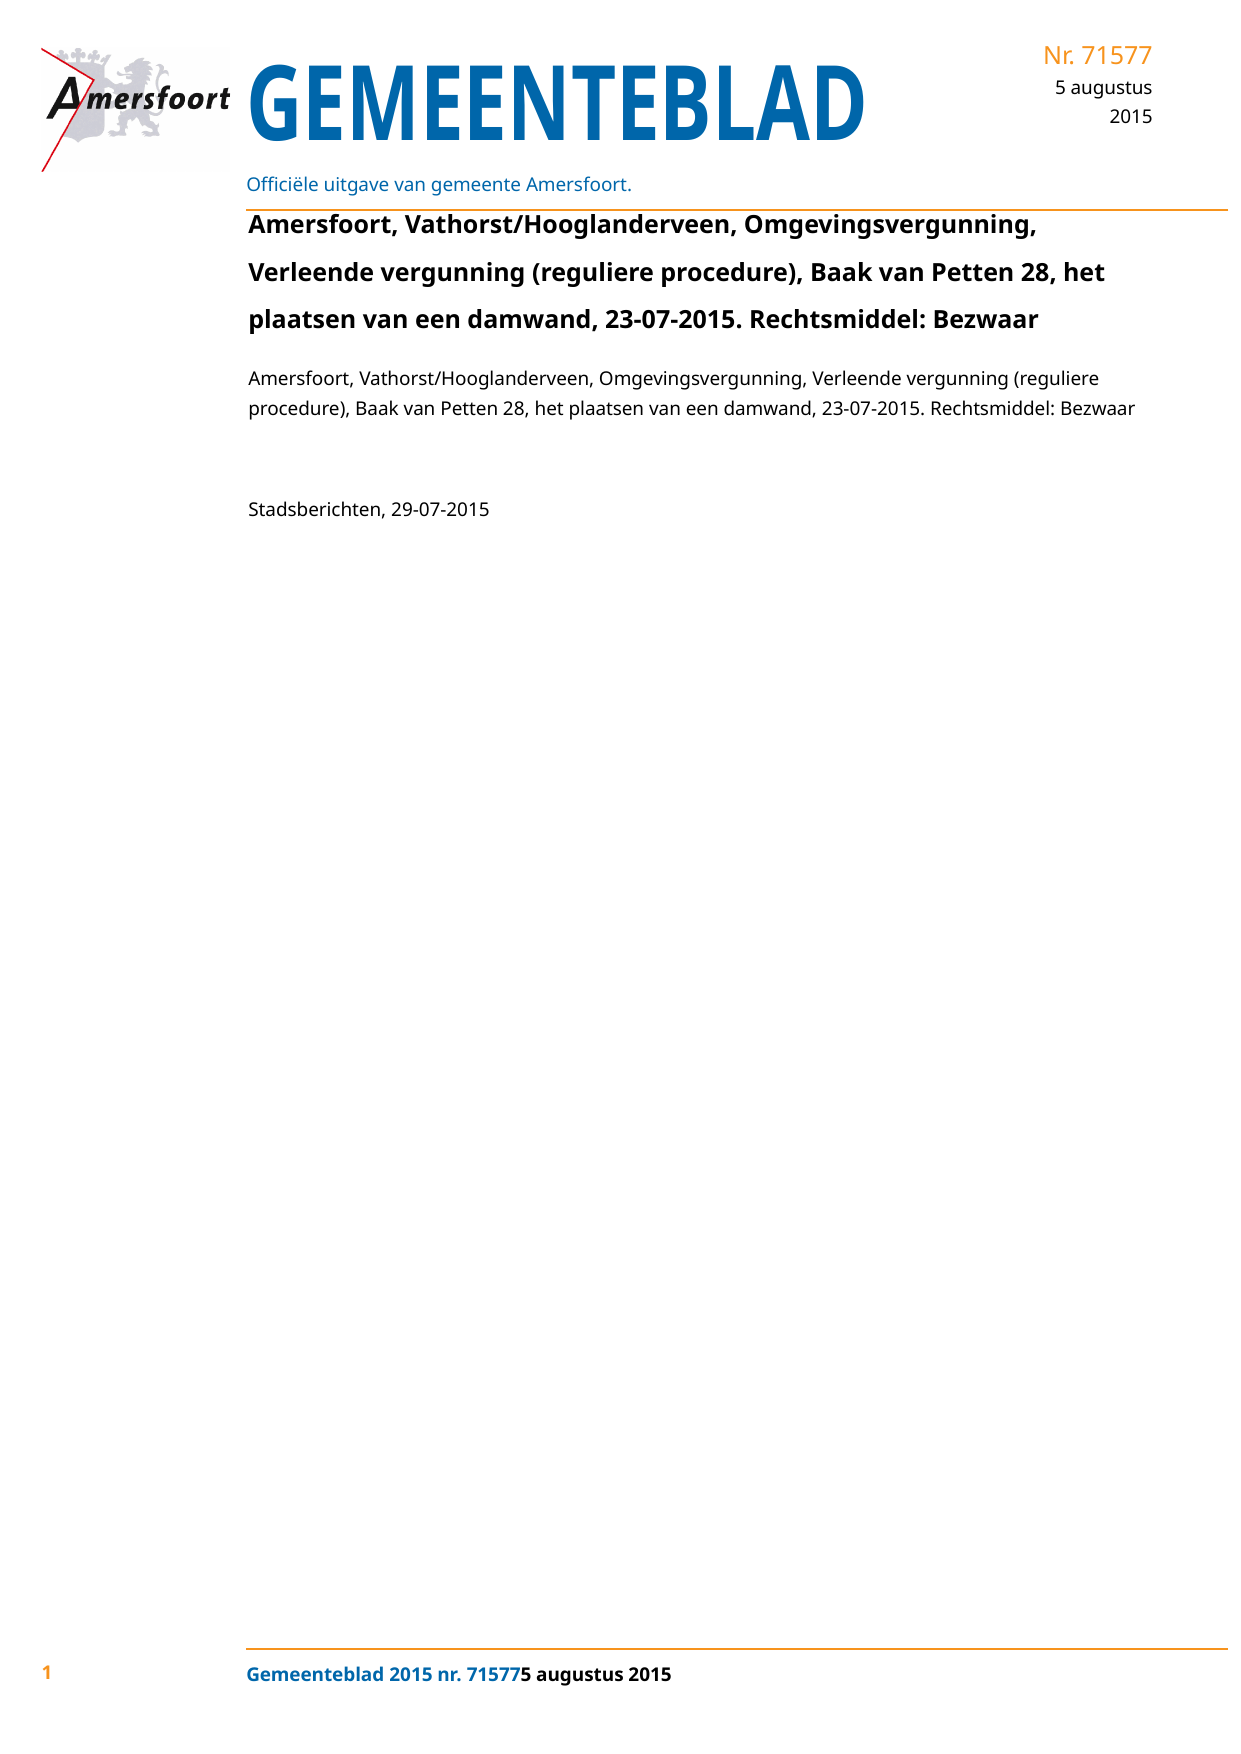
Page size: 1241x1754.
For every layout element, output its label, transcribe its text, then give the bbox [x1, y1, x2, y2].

picture [41, 47, 231, 172]
text Amersfoort, Vathorst/Hooglanderveen, Omgevingsvergunning, Verleende vergunning (reguliere procedure), Baak van Petten 28, het plaatsen van een damwand, 23-07-2015. Rechtsmiddel: Bezwaar [248, 211, 1152, 336]
text Amersfoort, Vathorst/Hooglanderveen, Omgevingsvergunning, Verleende vergunning (reguliere procedure), Baak van Petten 28, het plaatsen van een damwand, 23-07-2015. Rechtsmiddel: Bezwaar [248, 366, 1152, 421]
text Stadsberichten, 29-07-2015 [248, 496, 1152, 522]
